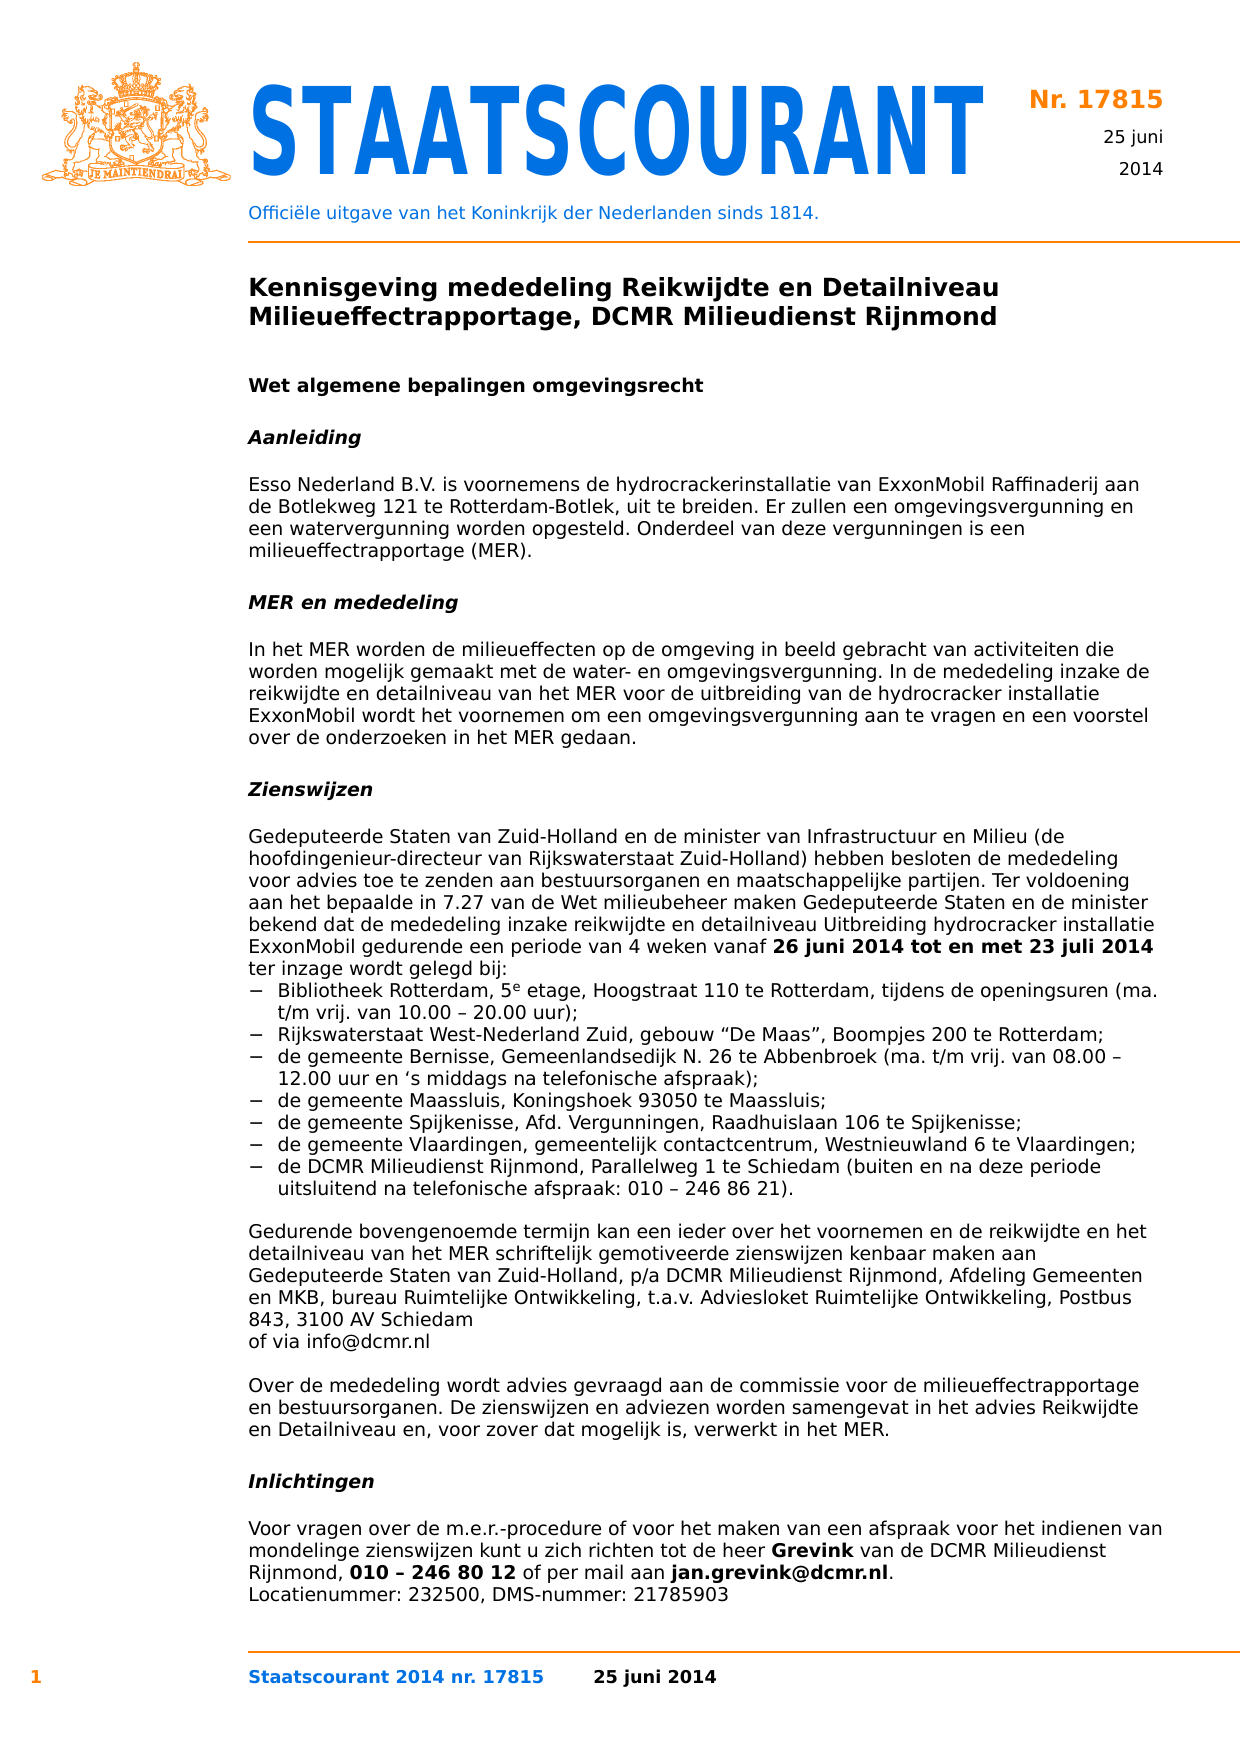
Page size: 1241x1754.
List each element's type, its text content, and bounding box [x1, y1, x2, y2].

text of via info@dcmr.nl [248, 1331, 1163, 1353]
text Locatienummer: 232500, DMS-nummer: 21785903 [248, 1584, 1163, 1606]
text − de gemeente Vlaardingen, gemeentelijk contactcentrum, Westnieuwland 6 te Vlaardingen; [248, 1133, 1163, 1156]
table_cell 2014 [998, 153, 1240, 203]
picture [41, 62, 231, 186]
text In het MER worden de milieueffecten op de omgeving in beeld gebracht van activiteiten die worden mogelijk gemaakt met de water- en omgevingsvergunning. In de mededeling inzake de reikwijdte en detailniveau van het MER voor de uitbreiding van de hydrocracker installatie ExxonMobil wordt het voornemen om een omgevingsvergunning aan te vragen en een voorstel over de onderzoeken in het MER gedaan. [248, 639, 1163, 749]
text − de gemeente Bernisse, Gemeenlandsedijk N. 26 te Abbenbroek (ma. t/m vrij. van 08.00 – 12.00 uur en ‘s middags na telefonische afspraak); [248, 1046, 1163, 1089]
text − de gemeente Maassluis, Koningshoek 93050 te Maassluis; [248, 1089, 1163, 1112]
subtitle Inlichtingen [248, 1471, 1163, 1493]
text Voor vragen over de m.e.r.-procedure of voor het maken van een afspraak voor het indienen van mondelinge zienswijzen kunt u zich richten tot de heer Grevink van de DCMR Milieudienst Rijnmond, 010 – 246 80 12 of per mail aan jan.grevink@dcmr.nl. [248, 1518, 1163, 1584]
text − Bibliotheek Rotterdam, 5e etage, Hoogstraat 110 te Rotterdam, tijdens de openingsuren (ma. t/m vrij. van 10.00 – 20.00 uur); [248, 980, 1163, 1024]
text Esso Nederland B.V. is voornemens de hydrocrackerinstallatie van ExxonMobil Raffinaderij aan de Botlekweg 121 te Rotterdam-Botlek, uit te breiden. Er zullen een omgevingsvergunning en een watervergunning worden opgesteld. Onderdeel van deze vergunningen is een milieueffectrapportage (MER). [248, 474, 1163, 562]
text Over de mededeling wordt advies gevraagd aan de commissie voor de milieueffectrapportage en bestuursorganen. De zienswijzen en adviezen worden samengevat in het advies Reikwijdte en Detailniveau en, voor zover dat mogelijk is, verwerkt in het MER. [248, 1375, 1163, 1441]
subtitle MER en mededeling [248, 592, 1163, 614]
text − de gemeente Spijkenisse, Afd. Vergunningen, Raadhuislaan 106 te Spijkenisse; [248, 1112, 1163, 1133]
table_header STAATSCOURANT [248, 62, 998, 203]
subtitle Kennisgeving mededeling Reikwijdte en Detailniveau Milieueffectrapportage, DCMR Milieudienst Rijnmond [248, 273, 1163, 331]
text − de DCMR Milieudienst Rijnmond, Parallelweg 1 te Schiedam (buiten en na deze periode uitsluitend na telefonische afspraak: 010 – 246 86 21). [248, 1156, 1163, 1199]
table_header [25, 62, 248, 241]
text Gedeputeerde Staten van Zuid-Holland en de minister van Infrastructuur en Milieu (de hoofdingenieur-directeur van Rijkswaterstaat Zuid-Holland) hebben besloten de mededeling voor advies toe te zenden aan bestuursorganen en maatschappelijke partijen. Ter voldoening aan het bepaalde in 7.27 van de Wet milieubeheer maken Gedeputeerde Staten en de minister bekend dat de mededeling inzake reikwijdte en detailniveau Uitbreiding hydrocracker installatie ExxonMobil gedurende een periode van 4 weken vanaf 26 juni 2014 tot en met 23 juli 2014 ter inzage wordt gelegd bij: [248, 826, 1163, 980]
table_cell Officiële uitgave van het Koninkrijk der Nederlanden sinds 1814. [248, 203, 1240, 241]
table_header Nr. 17815 [998, 62, 1240, 121]
subtitle Zienswijzen [248, 779, 1163, 801]
table_cell 25 juni [998, 121, 1240, 153]
subtitle Aanleiding [248, 427, 1163, 449]
subtitle Wet algemene bepalingen omgevingsrecht [248, 375, 1163, 397]
text − Rijkswaterstaat West-Nederland Zuid, gebouw “De Maas”, Boompjes 200 te Rotterdam; [248, 1024, 1163, 1046]
text Gedurende bovengenoemde termijn kan een ieder over het voornemen en de reikwijdte en het detailniveau van het MER schriftelijk gemotiveerde zienswijzen kenbaar maken aan Gedeputeerde Staten van Zuid-Holland, p/a DCMR Milieudienst Rijnmond, Afdeling Gemeenten en MKB, bureau Ruimtelijke Ontwikkeling, t.a.v. Adviesloket Ruimtelijke Ontwikkeling, Postbus 843, 3100 AV Schiedam [248, 1221, 1163, 1331]
